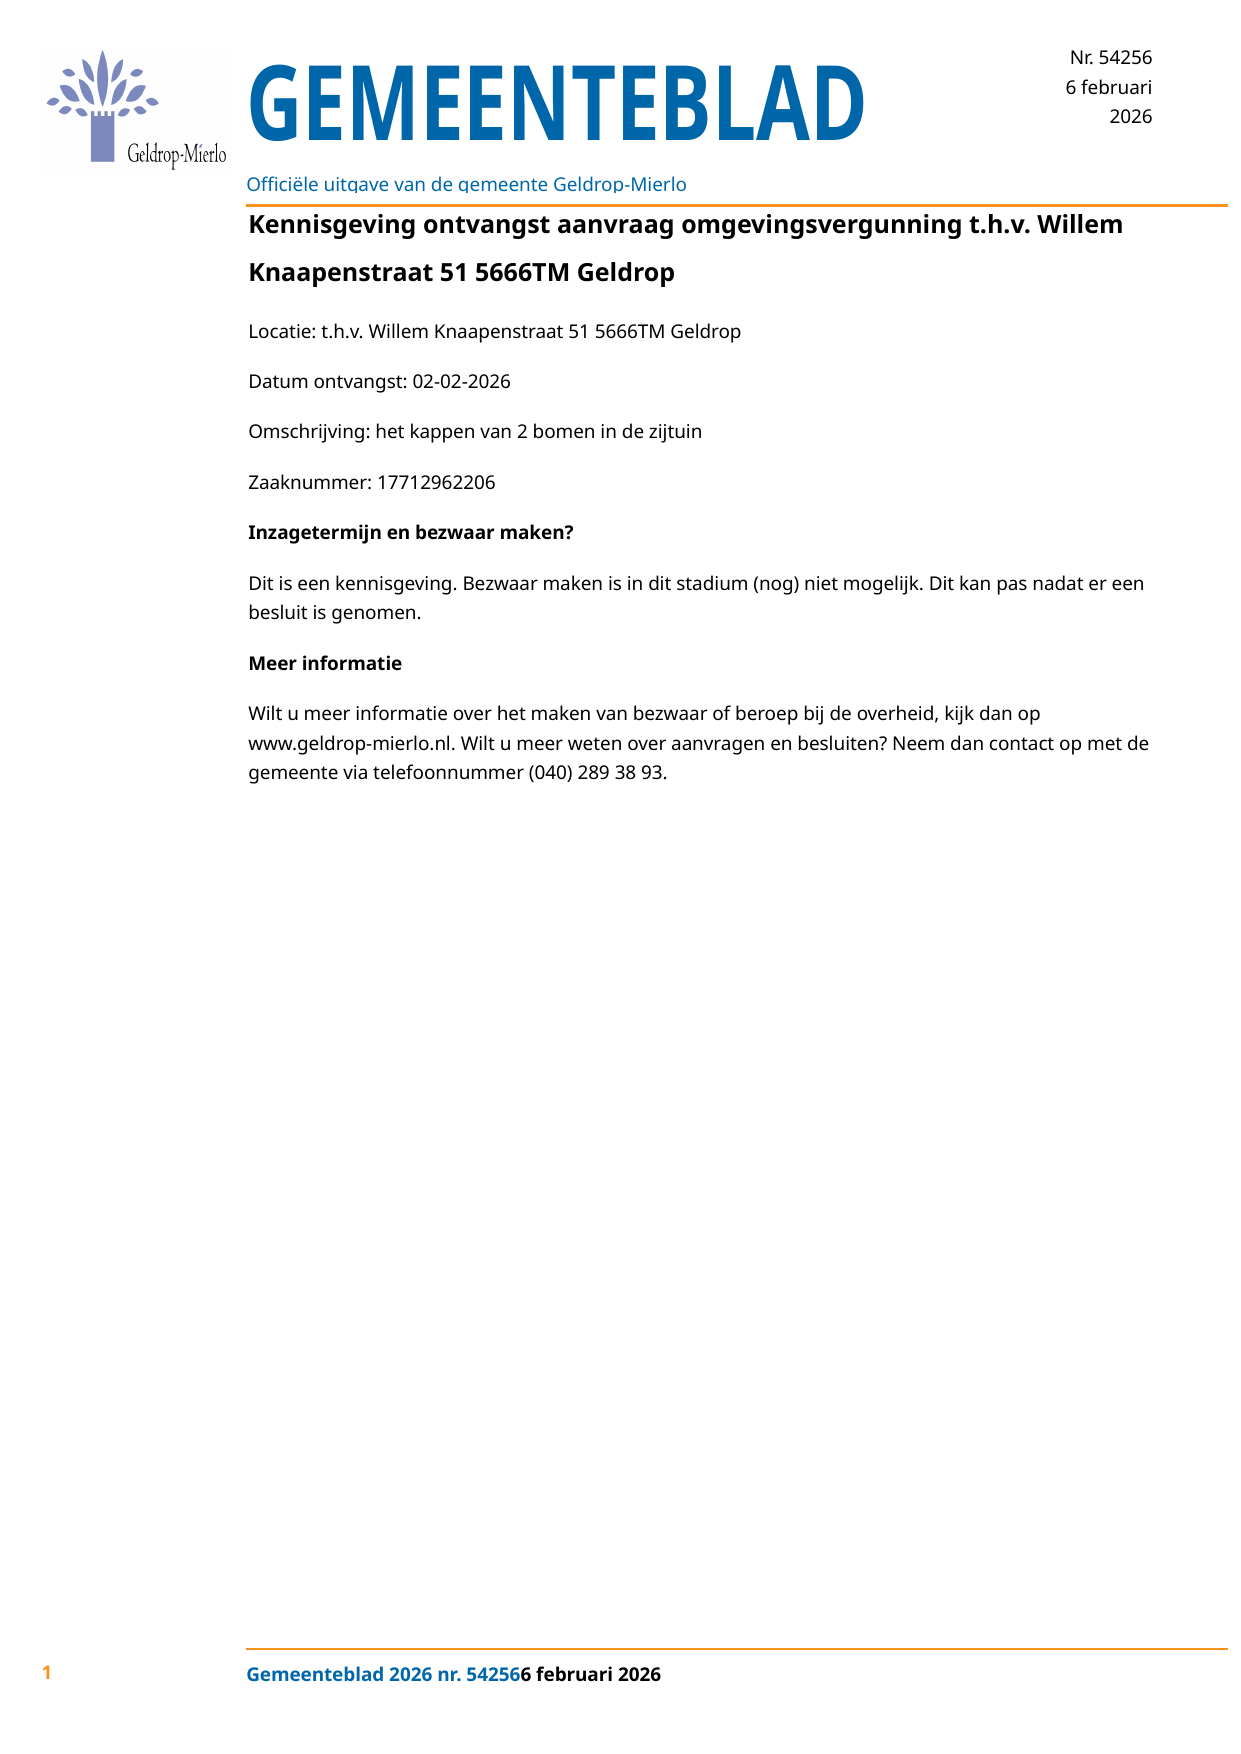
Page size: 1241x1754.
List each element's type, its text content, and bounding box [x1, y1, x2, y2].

text Omschrijving: het kappen van 2 bomen in de zijtuin [248, 419, 1152, 444]
text Zaaknummer: 17712962206 [248, 469, 1152, 495]
text Inzagetermijn en bezwaar maken? [248, 519, 1152, 545]
text Locatie: t.h.v. Willem Knaapenstraat 51 5666TM Geldrop [248, 318, 1152, 344]
text Wilt u meer informatie over het maken van bezwaar of beroep bij de overheid, kijk dan op www.geldrop-mierlo.nl. Wilt u meer weten over aanvragen en besluiten? Neem dan contact op met de gemeente via telefoonnummer (040) 289 38 93. [248, 700, 1152, 785]
text Datum ontvangst: 02-02-2026 [248, 368, 1152, 394]
text Kennisgeving ontvangst aanvraag omgevingsvergunning t.h.v. Willem Knaapenstraat 51 5666TM Geldrop [248, 207, 1152, 288]
picture [41, 47, 231, 172]
text Meer informatie [248, 650, 1152, 676]
text Dit is een kennisgeving. Bezwaar maken is in dit stadium (nog) niet mogelijk. Dit kan pas nadat er een besluit is genomen. [248, 570, 1152, 625]
